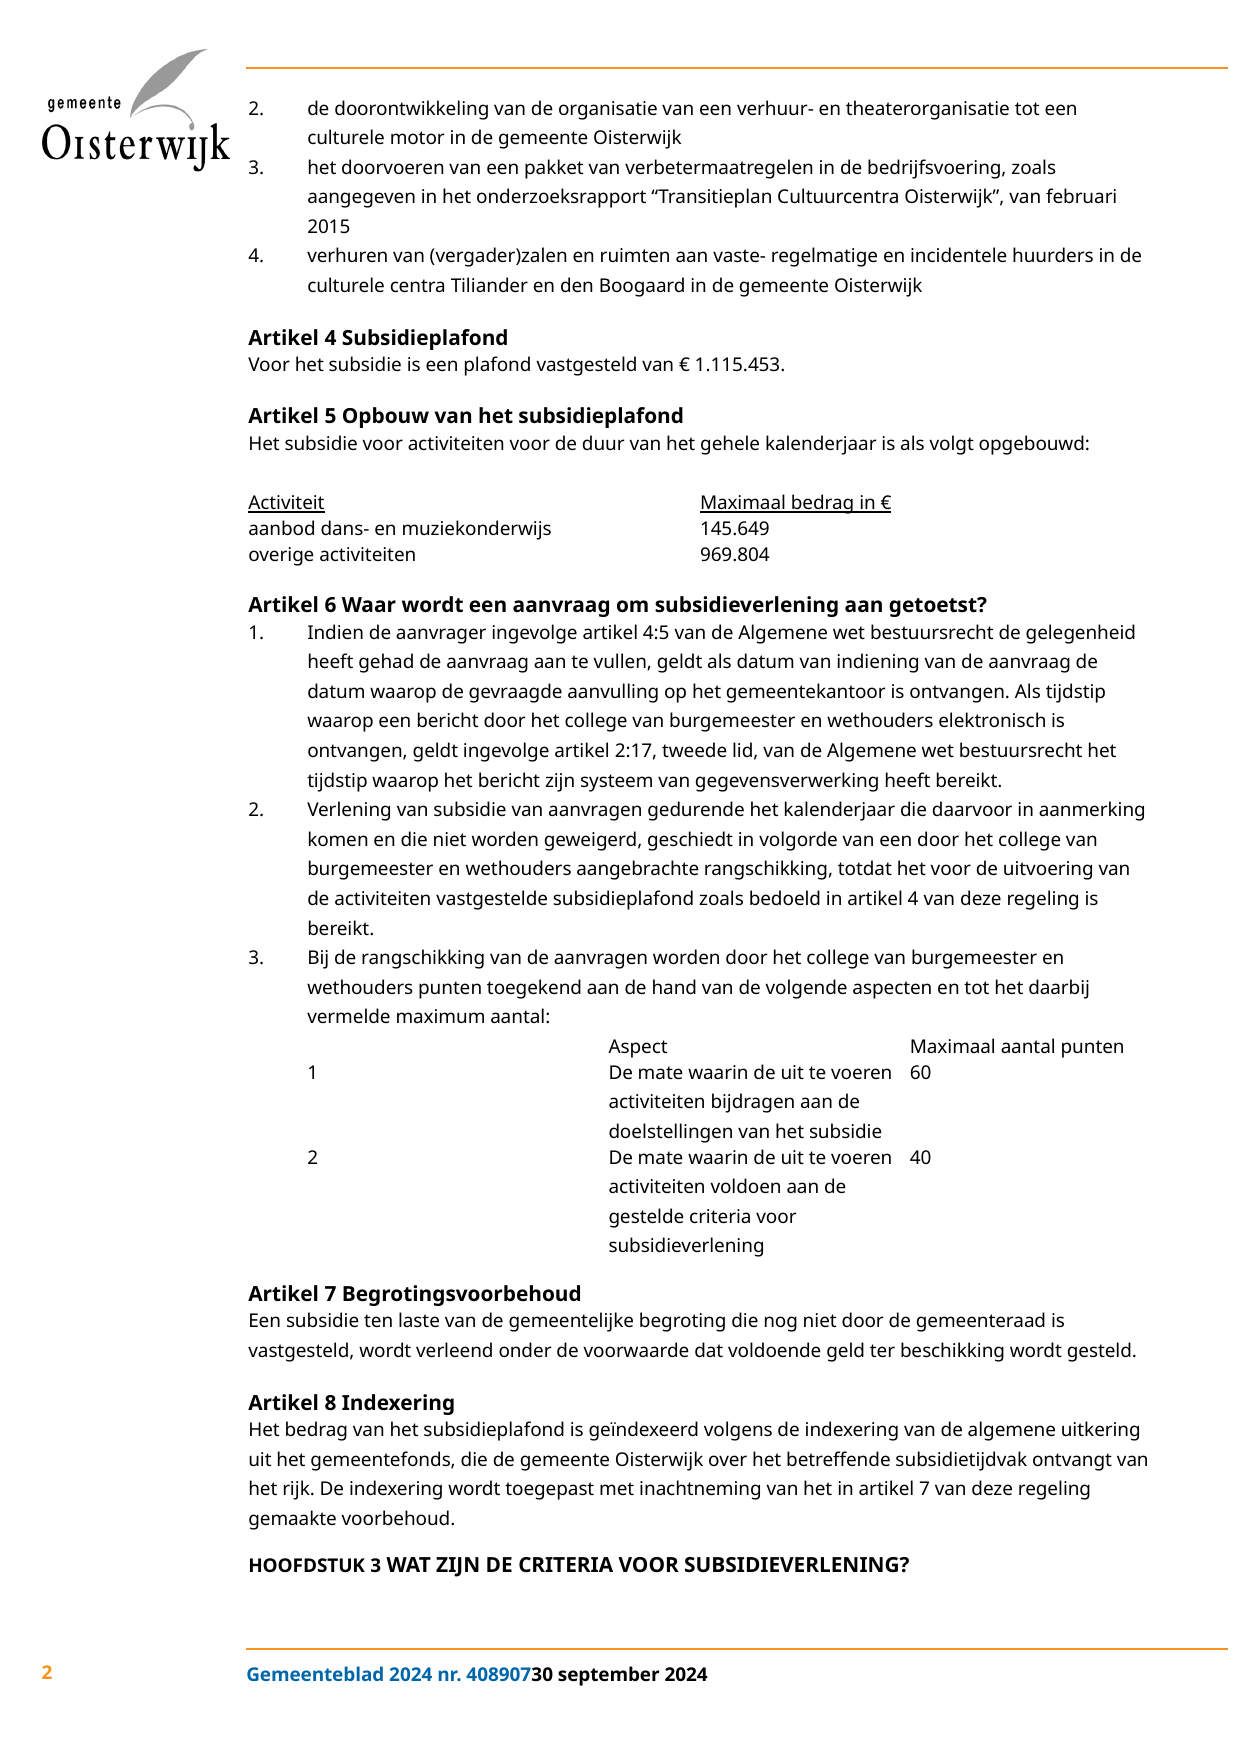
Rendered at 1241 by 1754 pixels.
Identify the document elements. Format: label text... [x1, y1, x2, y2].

picture [41, 47, 231, 172]
table_cell 2 [307, 1144, 608, 1258]
text Een subsidie ten laste van de gemeentelijke begroting die nog niet door de gemeenteraad is vastgesteld, wordt verleend onder de voorwaarde dat voldoende geld ter beschikking wordt gesteld. [248, 1308, 1152, 1363]
table_cell De mate waarin de uit te voeren activiteiten bijdragen aan de doelstellingen van het subsidie [608, 1059, 909, 1144]
list Bij de rangschikking van de aanvragen worden door het college van burgemeester en wethouders punten toegekend aan de hand van de volgende aspecten en tot het daarbij vermelde maximum aantal: [248, 944, 1152, 1029]
table_cell overige activiteiten [248, 541, 700, 566]
text Het subsidie voor activiteiten voor de duur van het gehele kalenderjaar is als volgt opgebouwd: [248, 430, 1152, 456]
list Indien de aanvrager ingevolge artikel 4:5 van de Algemene wet bestuursrecht de gelegenheid heeft gehad de aanvraag aan te vullen, geldt als datum van indiening van de aanvraag de datum waarop de gevraagde aanvulling op het gemeentekantoor is ontvangen. Als tijdstip waarop een bericht door het college van burgemeester en wethouders elektronisch is ontvangen, geldt ingevolge artikel 2:17, tweede lid, van de Algemene wet bestuursrecht het tijdstip waarop het bericht zijn systeem van gegevensverwerking heeft bereikt. [248, 619, 1152, 793]
text HOOFDSTUK 3 WAT ZIJN DE CRITERIA VOOR SUBSIDIEVERLENING? [248, 1551, 1152, 1579]
text Artikel 8 Indexering [248, 1388, 1152, 1416]
text Artikel 4 Subsidieplafond [248, 323, 1152, 351]
table_header Maximaal bedrag in € [700, 489, 1152, 515]
table_cell 60 [910, 1059, 1211, 1144]
list de doorontwikkeling van de organisatie van een verhuur- en theaterorganisatie tot een culturele motor in de gemeente Oisterwijk [248, 95, 1152, 150]
table_header Maximaal aantal punten [910, 1033, 1211, 1059]
table_cell aanbod dans- en muziekonderwijs [248, 515, 700, 541]
table_header Activiteit [248, 489, 700, 515]
list Verlening van subsidie van aanvragen gedurende het kalenderjaar die daarvoor in aanmerking komen en die niet worden geweigerd, geschiedt in volgorde van een door het college van burgemeester en wethouders aangebrachte rangschikking, totdat het voor de uitvoering van de activiteiten vastgestelde subsidieplafond zoals bedoeld in artikel 4 van deze regeling is bereikt. [248, 796, 1152, 941]
table_header Aspect [608, 1033, 909, 1059]
table_cell 969.804 [700, 541, 1152, 566]
text Artikel 7 Begrotingsvoorbehoud [248, 1279, 1152, 1308]
text Voor het subsidie is een plafond vastgesteld van € 1.115.453. [248, 351, 1152, 377]
text Artikel 6 Waar wordt een aanvraag om subsidieverlening aan getoetst? [248, 591, 1152, 619]
text Het bedrag van het subsidieplafond is geïndexeerd volgens de indexering van de algemene uitkering uit het gemeentefonds, die de gemeente Oisterwijk over het betreffende subsidietijdvak ontvangt van het rijk. De indexering wordt toegepast met inachtneming van het in artikel 7 van deze regeling gemaakte voorbehoud. [248, 1416, 1152, 1531]
table_cell De mate waarin de uit te voeren activiteiten voldoen aan de gestelde criteria voor subsidieverlening [608, 1144, 909, 1258]
table_cell 40 [910, 1144, 1211, 1258]
table_cell 1 [307, 1059, 608, 1144]
list verhuren van (vergader)zalen en ruimten aan vaste- regelmatige en incidentele huurders in de culturele centra Tiliander en den Boogaard in de gemeente Oisterwijk [248, 243, 1152, 298]
text Artikel 5 Opbouw van het subsidieplafond [248, 402, 1152, 430]
table_cell 145.649 [700, 515, 1152, 541]
list het doorvoeren van een pakket van verbetermaatregelen in de bedrijfsvoering, zoals aangegeven in het onderzoeksrapport “Transitieplan Cultuurcentra Oisterwijk”, van februari 2015 [248, 154, 1152, 239]
table_header [307, 1033, 608, 1059]
